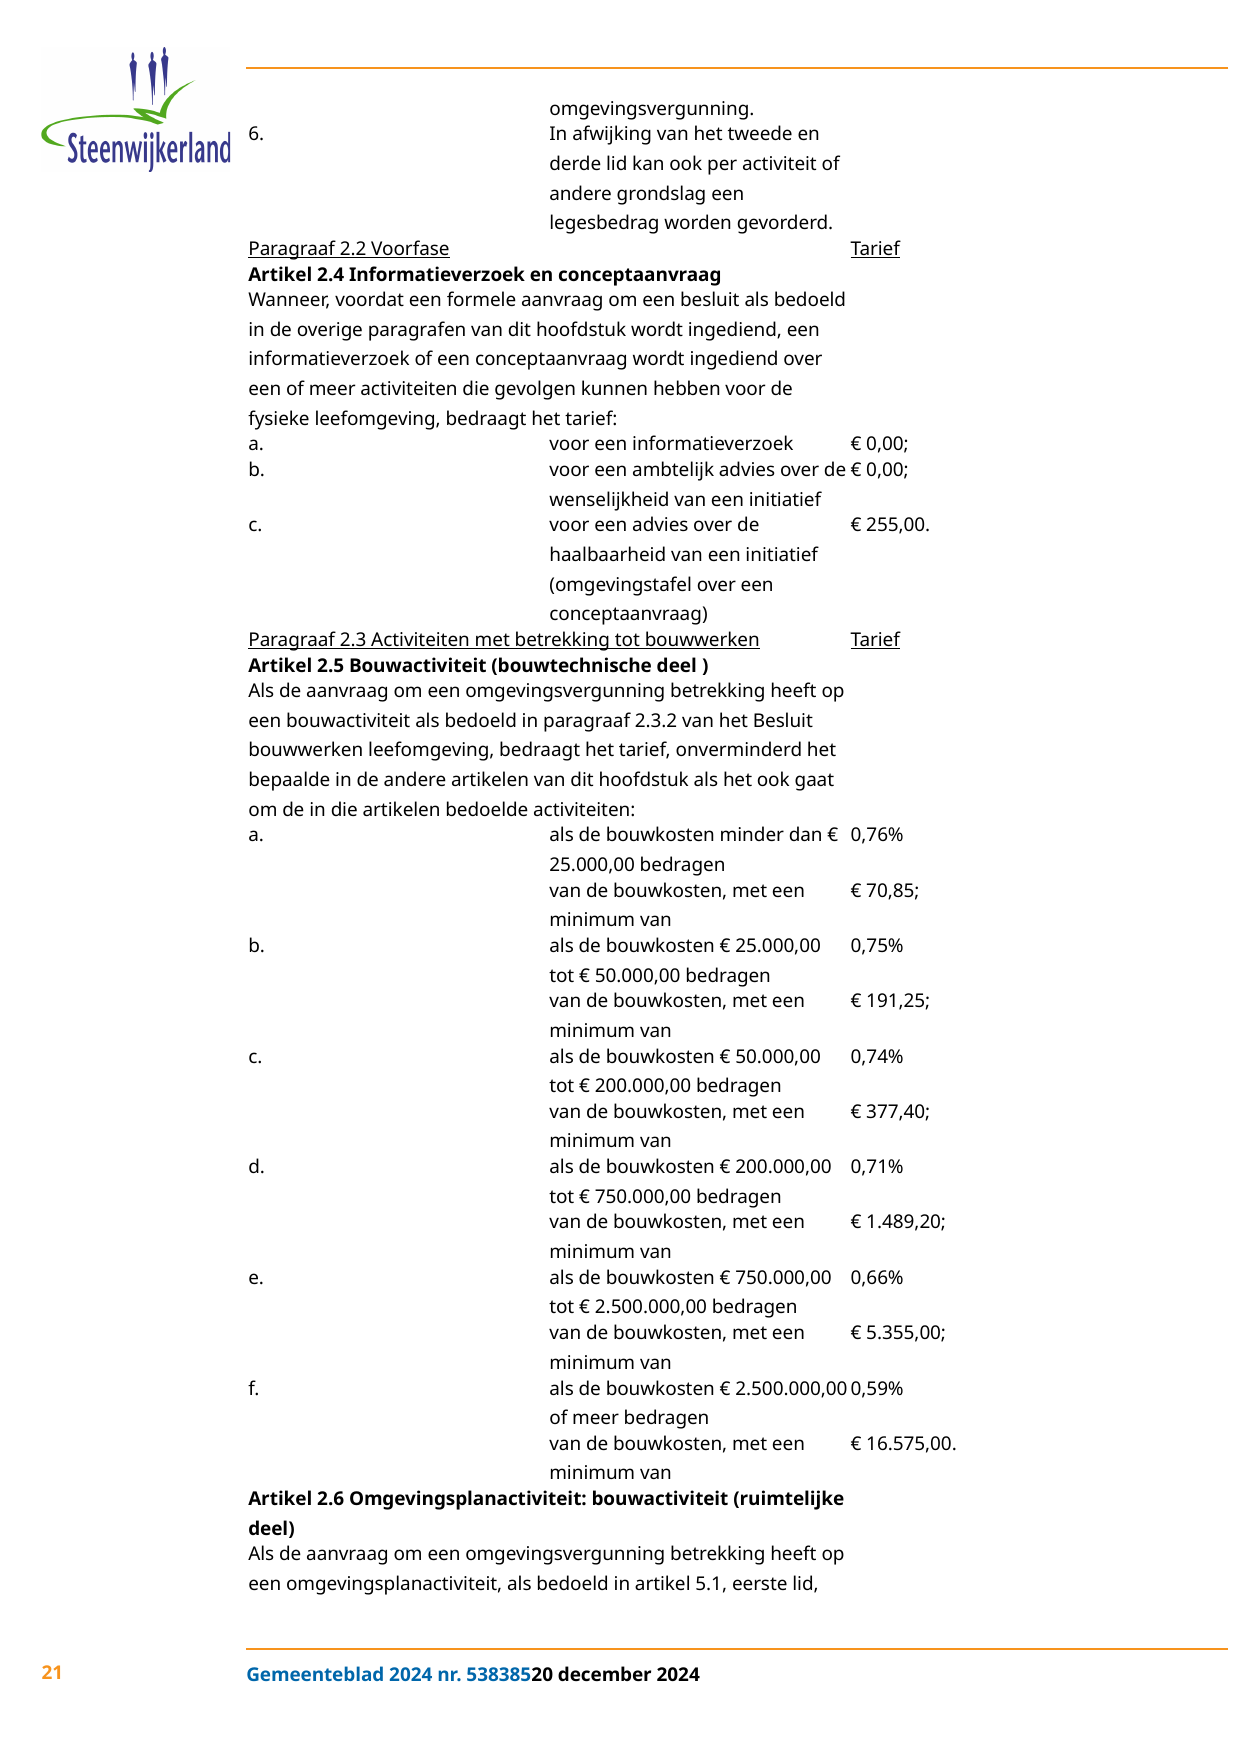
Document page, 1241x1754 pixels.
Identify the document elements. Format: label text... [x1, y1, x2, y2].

table_cell b. [248, 932, 549, 1043]
table_cell 0,71% [850, 1154, 1152, 1209]
table_cell € 70,85; [850, 877, 1152, 932]
table_cell als de bouwkosten € 2.500.000,00 of meer bedragen [549, 1375, 850, 1430]
table_cell 6. [248, 121, 549, 235]
table_cell € 16.575,00. [850, 1430, 1152, 1485]
table_cell voor een advies over de haalbaarheid van een initiatief (omgevingstafel over een conceptaanvraag) [549, 512, 850, 626]
table_cell b. [248, 456, 549, 512]
table_cell € 191,25; [850, 988, 1152, 1043]
table_cell Artikel 2.5 Bouwactiviteit (bouwtechnische deel ) [248, 652, 850, 677]
table_cell [850, 1485, 1152, 1541]
table_cell voor een informatieverzoek [549, 431, 850, 456]
table_cell [850, 261, 1152, 286]
table_cell € 5.355,00; [850, 1319, 1152, 1375]
table_cell 0,66% [850, 1264, 1152, 1319]
table_cell [850, 95, 1152, 121]
table_cell als de bouwkosten minder dan € 25.000,00 bedragen [549, 822, 850, 877]
table_cell 0,74% [850, 1043, 1152, 1098]
table_cell Als de aanvraag om een omgevingsvergunning betrekking heeft op een bouwactiviteit als bedoeld in paragraaf 2.3.2 van het Besluit bouwwerken leefomgeving, bedraagt het tarief, onverminderd het bepaalde in de andere artikelen van dit hoofdstuk als het ook gaat om de in die artikelen bedoelde activiteiten: [248, 678, 850, 822]
table_cell van de bouwkosten, met een minimum van [549, 1098, 850, 1153]
table_cell omgevingsvergunning. [549, 95, 850, 121]
table_cell € 0,00; [850, 431, 1152, 456]
table_cell Als de aanvraag om een omgevingsvergunning betrekking heeft op een omgevingsplanactiviteit, als bedoeld in artikel 5.1, eerste lid, [248, 1541, 850, 1596]
table_cell [850, 1541, 1152, 1596]
table_cell voor een ambtelijk advies over de wenselijkheid van een initiatief [549, 456, 850, 512]
table_cell als de bouwkosten € 25.000,00 tot € 50.000,00 bedragen [549, 932, 850, 987]
table_cell 0,76% [850, 822, 1152, 877]
table_cell als de bouwkosten € 50.000,00 tot € 200.000,00 bedragen [549, 1043, 850, 1098]
table_cell € 377,40; [850, 1098, 1152, 1153]
table_cell a. [248, 822, 549, 932]
table_cell als de bouwkosten € 750.000,00 tot € 2.500.000,00 bedragen [549, 1264, 850, 1319]
table_cell Paragraaf 2.2 Voorfase [248, 235, 850, 261]
picture [41, 47, 231, 172]
table_cell [850, 121, 1152, 235]
table_cell c. [248, 1043, 549, 1153]
table_cell 0,59% [850, 1375, 1152, 1430]
table_cell a. [248, 431, 549, 456]
table_cell € 0,00; [850, 456, 1152, 512]
table_cell Tarief [850, 626, 1152, 652]
table_cell [248, 95, 549, 121]
table_cell van de bouwkosten, met een minimum van [549, 1319, 850, 1375]
table_cell € 255,00. [850, 512, 1152, 626]
table_cell [850, 678, 1152, 822]
table_cell 0,75% [850, 932, 1152, 987]
table_cell e. [248, 1264, 549, 1375]
table_cell [850, 652, 1152, 677]
table_cell € 1.489,20; [850, 1209, 1152, 1264]
table_cell Tarief [850, 235, 1152, 261]
table_cell f. [248, 1375, 549, 1485]
table_cell als de bouwkosten € 200.000,00 tot € 750.000,00 bedragen [549, 1154, 850, 1209]
table_cell Wanneer, voordat een formele aanvraag om een besluit als bedoeld in de overige paragrafen van dit hoofdstuk wordt ingediend, een informatieverzoek of een conceptaanvraag wordt ingediend over een of meer activiteiten die gevolgen kunnen hebben voor de fysieke leefomgeving, bedraagt het tarief: [248, 286, 850, 431]
table_cell van de bouwkosten, met een minimum van [549, 877, 850, 932]
table_cell c. [248, 512, 549, 626]
table_cell [850, 286, 1152, 431]
table_cell van de bouwkosten, met een minimum van [549, 988, 850, 1043]
table_cell d. [248, 1154, 549, 1264]
table_cell Artikel 2.6 Omgevingsplanactiviteit: bouwactiviteit (ruimtelijke deel) [248, 1485, 850, 1541]
table_cell Artikel 2.4 Informatieverzoek en conceptaanvraag [248, 261, 850, 286]
table_cell van de bouwkosten, met een minimum van [549, 1430, 850, 1485]
table_cell van de bouwkosten, met een minimum van [549, 1209, 850, 1264]
table_cell In afwijking van het tweede en derde lid kan ook per activiteit of andere grondslag een legesbedrag worden gevorderd. [549, 121, 850, 235]
table_cell Paragraaf 2.3 Activiteiten met betrekking tot bouwwerken [248, 626, 850, 652]
